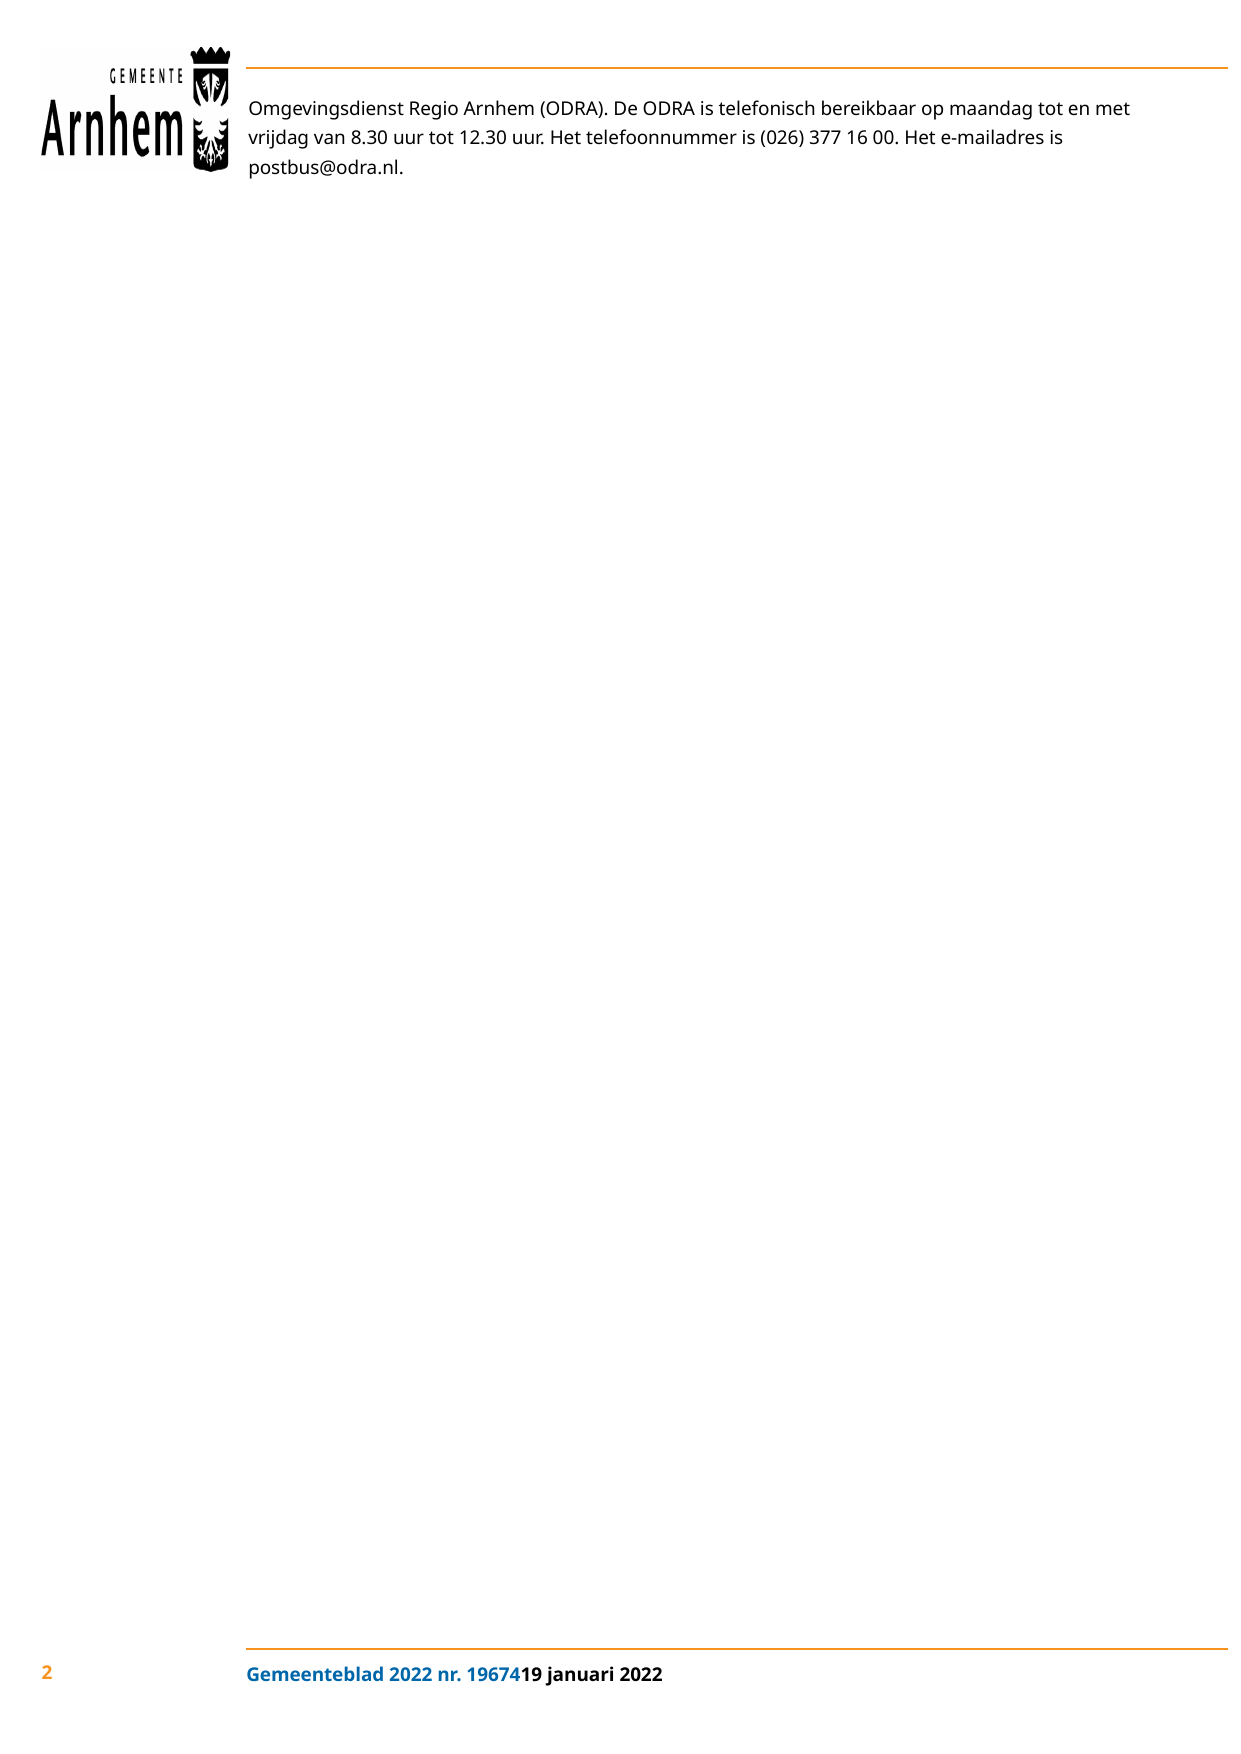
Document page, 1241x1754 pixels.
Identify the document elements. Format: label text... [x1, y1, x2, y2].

text Omgevingsdienst Regio Arnhem (ODRA). De ODRA is telefonisch bereikbaar op maandag tot en met vrijdag van 8.30 uur tot 12.30 uur. Het telefoonnummer is (026) 377 16 00. Het e-mailadres is postbus@odra.nl. [248, 95, 1152, 180]
picture [41, 47, 231, 172]
